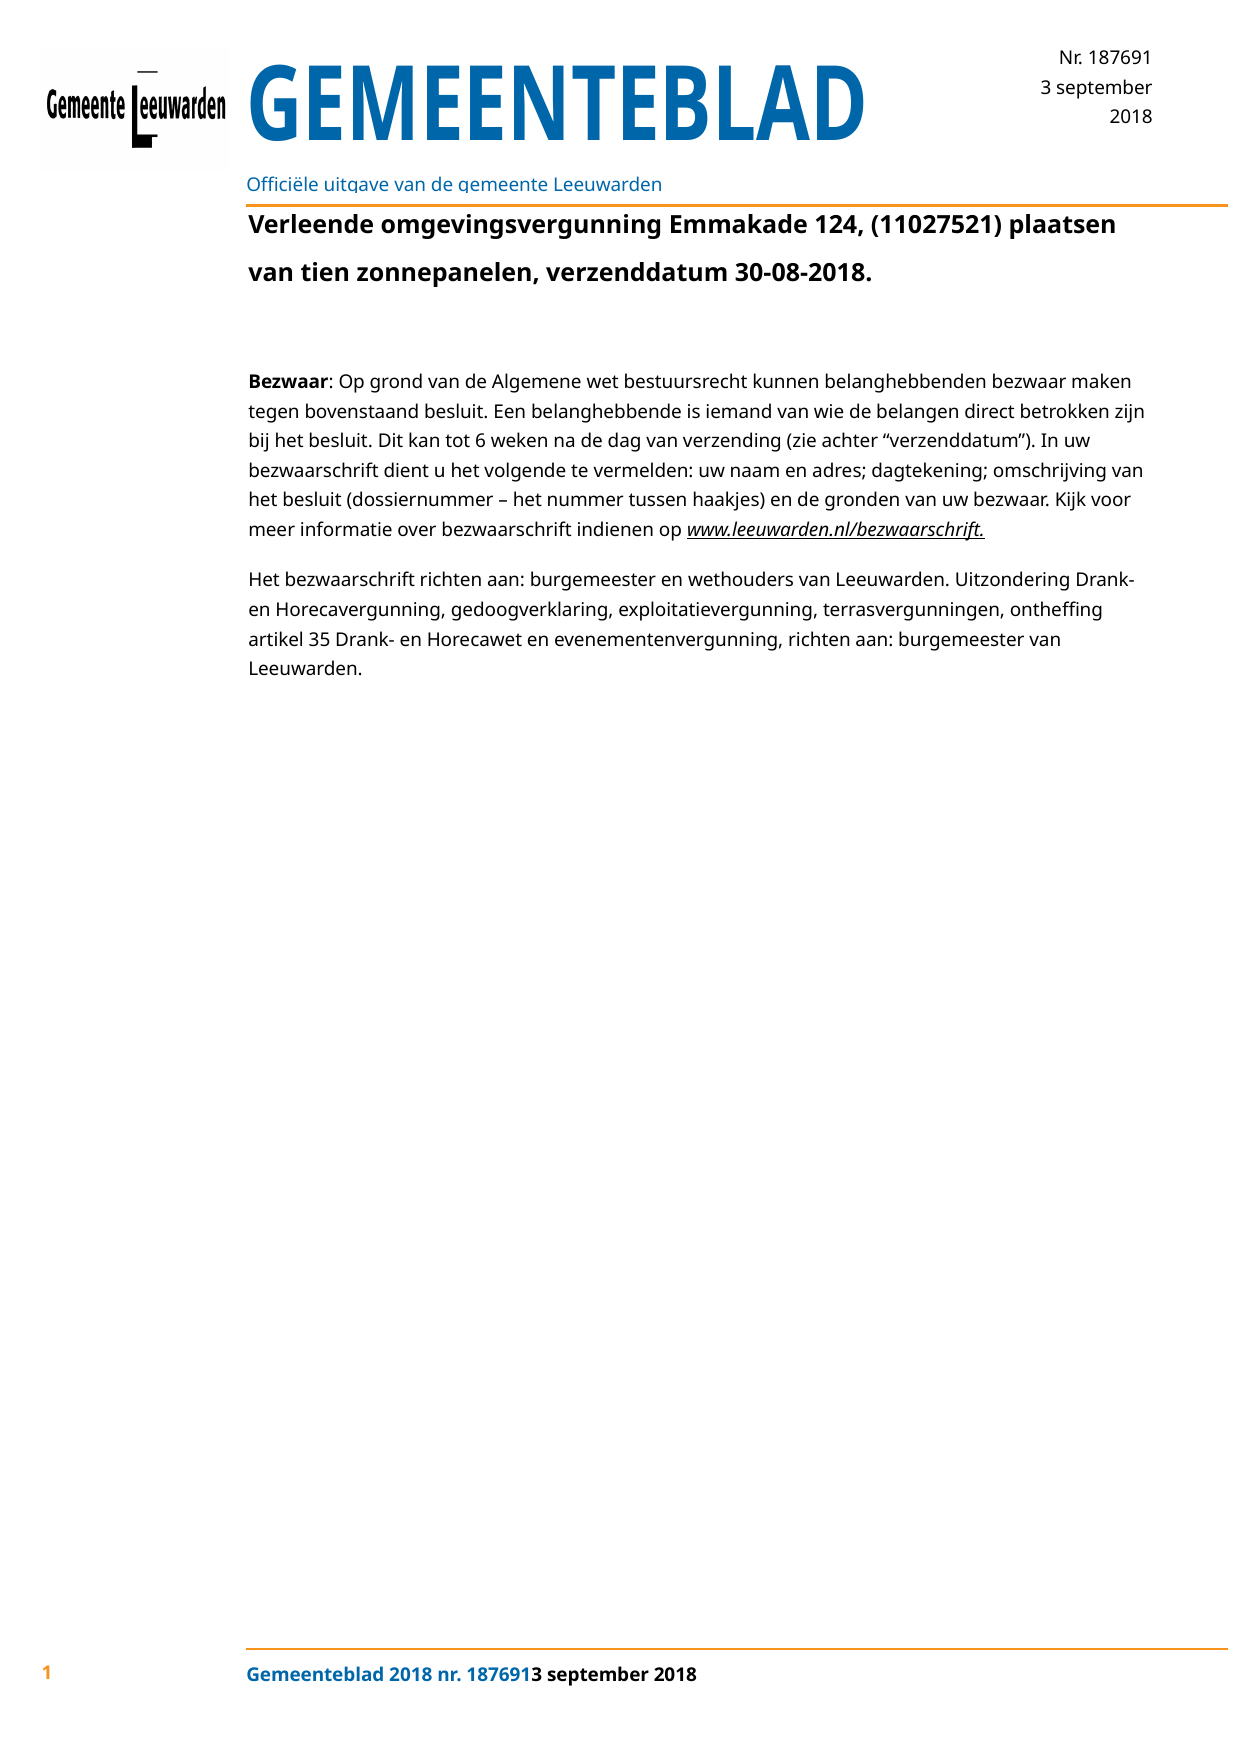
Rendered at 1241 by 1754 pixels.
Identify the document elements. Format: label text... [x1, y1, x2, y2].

text Het bezwaarschrift richten aan: burgemeester en wethouders van Leeuwarden. Uitzondering Drank- en Horecavergunning, gedoogverklaring, exploitatievergunning, terrasvergunningen, ontheffing artikel 35 Drank- en Horecawet en evenementenvergunning, richten aan: burgemeester van Leeuwarden. [248, 567, 1152, 681]
text Bezwaar: Op grond van de Algemene wet bestuursrecht kunnen belanghebbenden bezwaar maken tegen bovenstaand besluit. Een belanghebbende is iemand van wie de belangen direct betrokken zijn bij het besluit. Dit kan tot 6 weken na de dag van verzending (zie achter “verzenddatum”). In uw bezwaarschrift dient u het volgende te vermelden: uw naam en adres; dagtekening; omschrijving van het besluit (dossiernummer – het nummer tussen haakjes) en de gronden van uw bezwaar. Kijk voor meer informatie over bezwaarschrift indienen op www.leeuwarden.nl/bezwaarschrift. [248, 368, 1152, 542]
picture [41, 47, 231, 172]
text Verleende omgevingsvergunning Emmakade 124, (11027521) plaatsen van tien zonnepanelen, verzenddatum 30-08-2018. [248, 207, 1152, 288]
